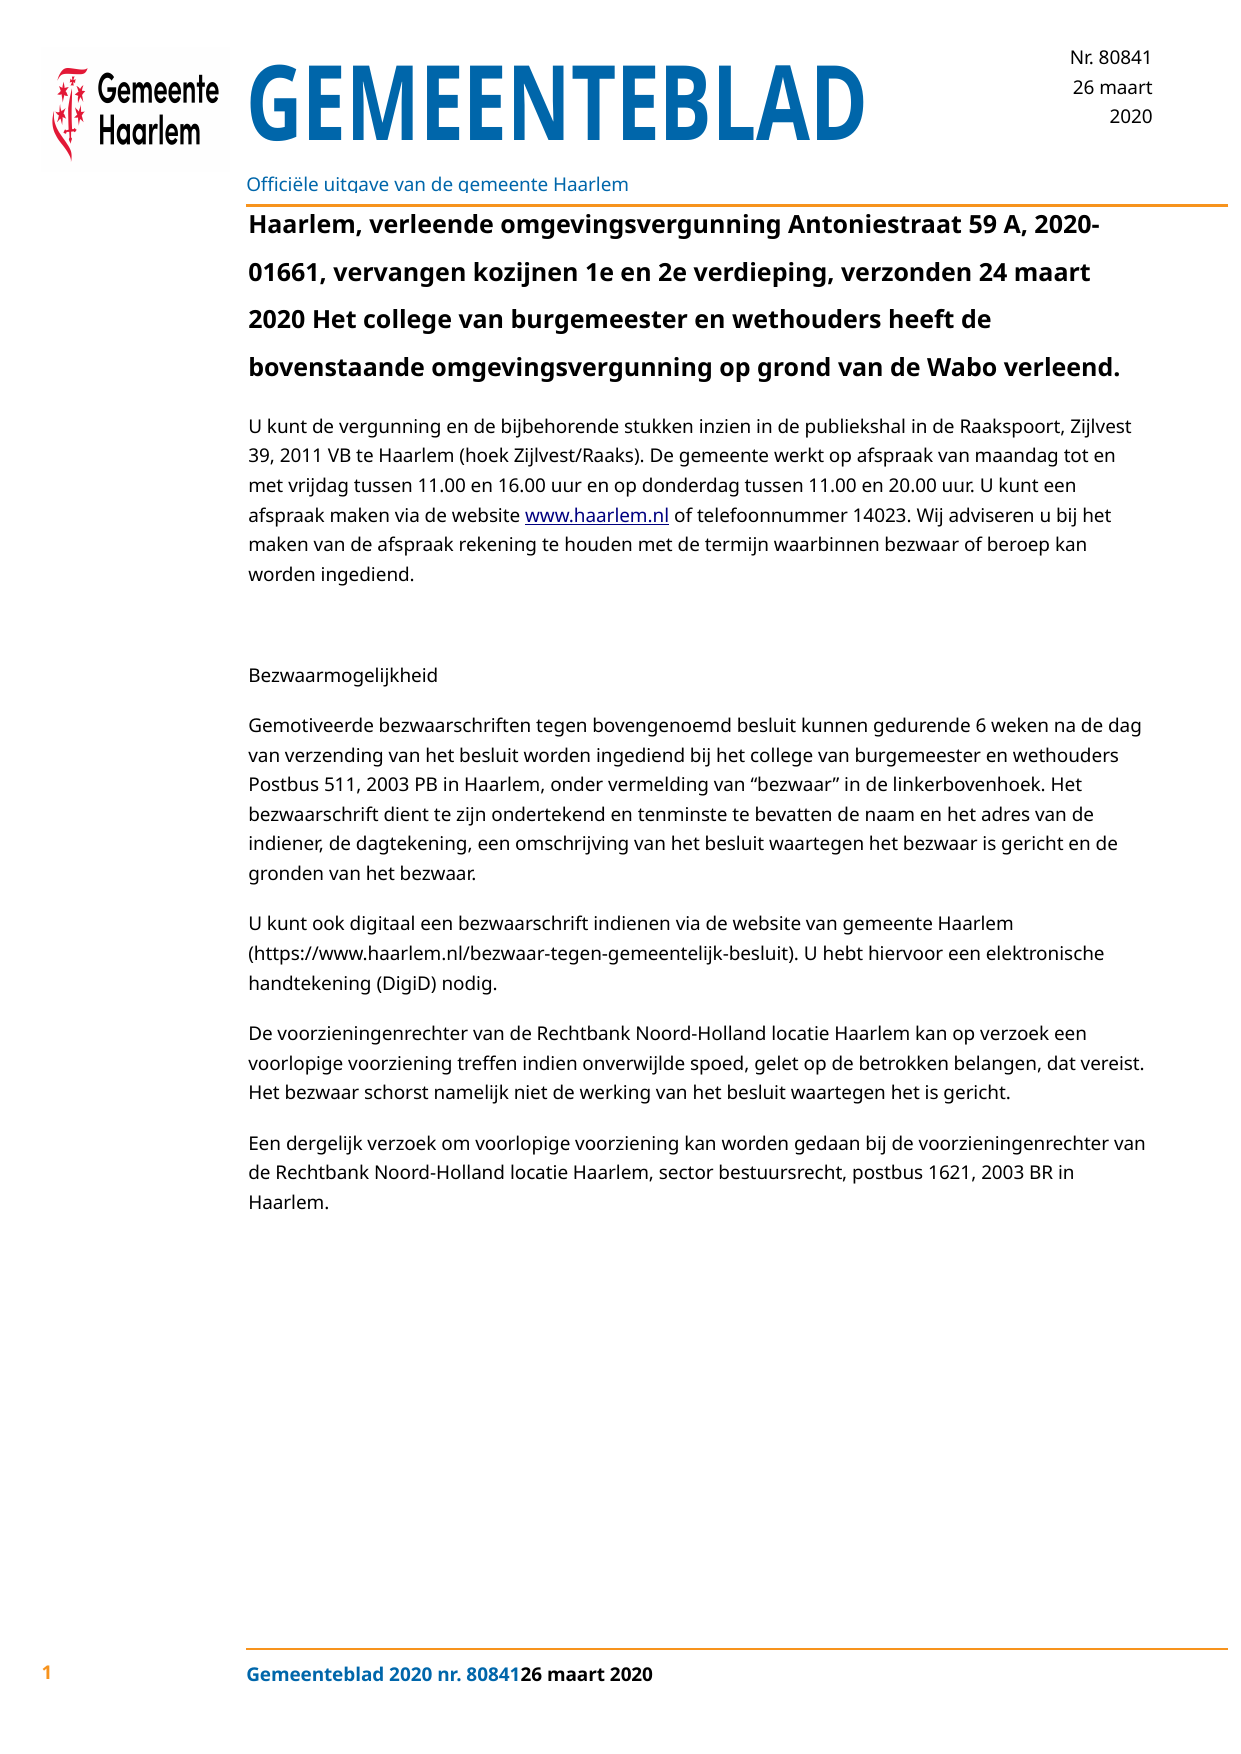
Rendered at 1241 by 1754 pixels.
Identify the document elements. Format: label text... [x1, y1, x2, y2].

text U kunt ook digitaal een bezwaarschrift indienen via de website van gemeente Haarlem (https://www.haarlem.nl/bezwaar-tegen-gemeentelijk-besluit). U hebt hiervoor een elektronische handtekening (DigiD) nodig. [248, 911, 1152, 996]
text Een dergelijk verzoek om voorlopige voorziening kan worden gedaan bij de voorzieningenrechter van de Rechtbank Noord-Holland locatie Haarlem, sector bestuursrecht, postbus 1621, 2003 BR in Haarlem. [248, 1130, 1152, 1215]
text Haarlem, verleende omgevingsvergunning Antoniestraat 59 A, 2020-01661, vervangen kozijnen 1e en 2e verdieping, verzonden 24 maart 2020 Het college van burgemeester en wethouders heeft de bovenstaande omgevingsvergunning op grond van de Wabo verleend. [248, 207, 1152, 384]
picture [41, 47, 231, 172]
text Gemotiveerde bezwaarschriften tegen bovengenoemd besluit kunnen gedurende 6 weken na de dag van verzending van het besluit worden ingediend bij het college van burgemeester en wethouders Postbus 511, 2003 PB in Haarlem, onder vermelding van “bezwaar” in de linkerbovenhoek. Het bezwaarschrift dient te zijn ondertekend en tenminste te bevatten de naam en het adres van de indiener, de dagtekening, een omschrijving van het besluit waartegen het bezwaar is gericht en de gronden van het bezwaar. [248, 712, 1152, 886]
text U kunt de vergunning en de bijbehorende stukken inzien in de publiekshal in de Raakspoort, Zijlvest 39, 2011 VB te Haarlem (hoek Zijlvest/Raaks). De gemeente werkt op afspraak van maandag tot en met vrijdag tussen 11.00 en 16.00 uur en op donderdag tussen 11.00 en 20.00 uur. U kunt een afspraak maken via de website www.haarlem.nl of telefoonnummer 14023. Wij adviseren u bij het maken van de afspraak rekening te houden met de termijn waarbinnen bezwaar of beroep kan worden ingediend. [248, 413, 1152, 587]
text De voorzieningenrechter van de Rechtbank Noord-Holland locatie Haarlem kan op verzoek een voorlopige voorziening treffen indien onverwijlde spoed, gelet op de betrokken belangen, dat vereist. Het bezwaar schorst namelijk niet de werking van het besluit waartegen het is gericht. [248, 1020, 1152, 1105]
text Bezwaarmogelijkheid [248, 662, 1152, 688]
